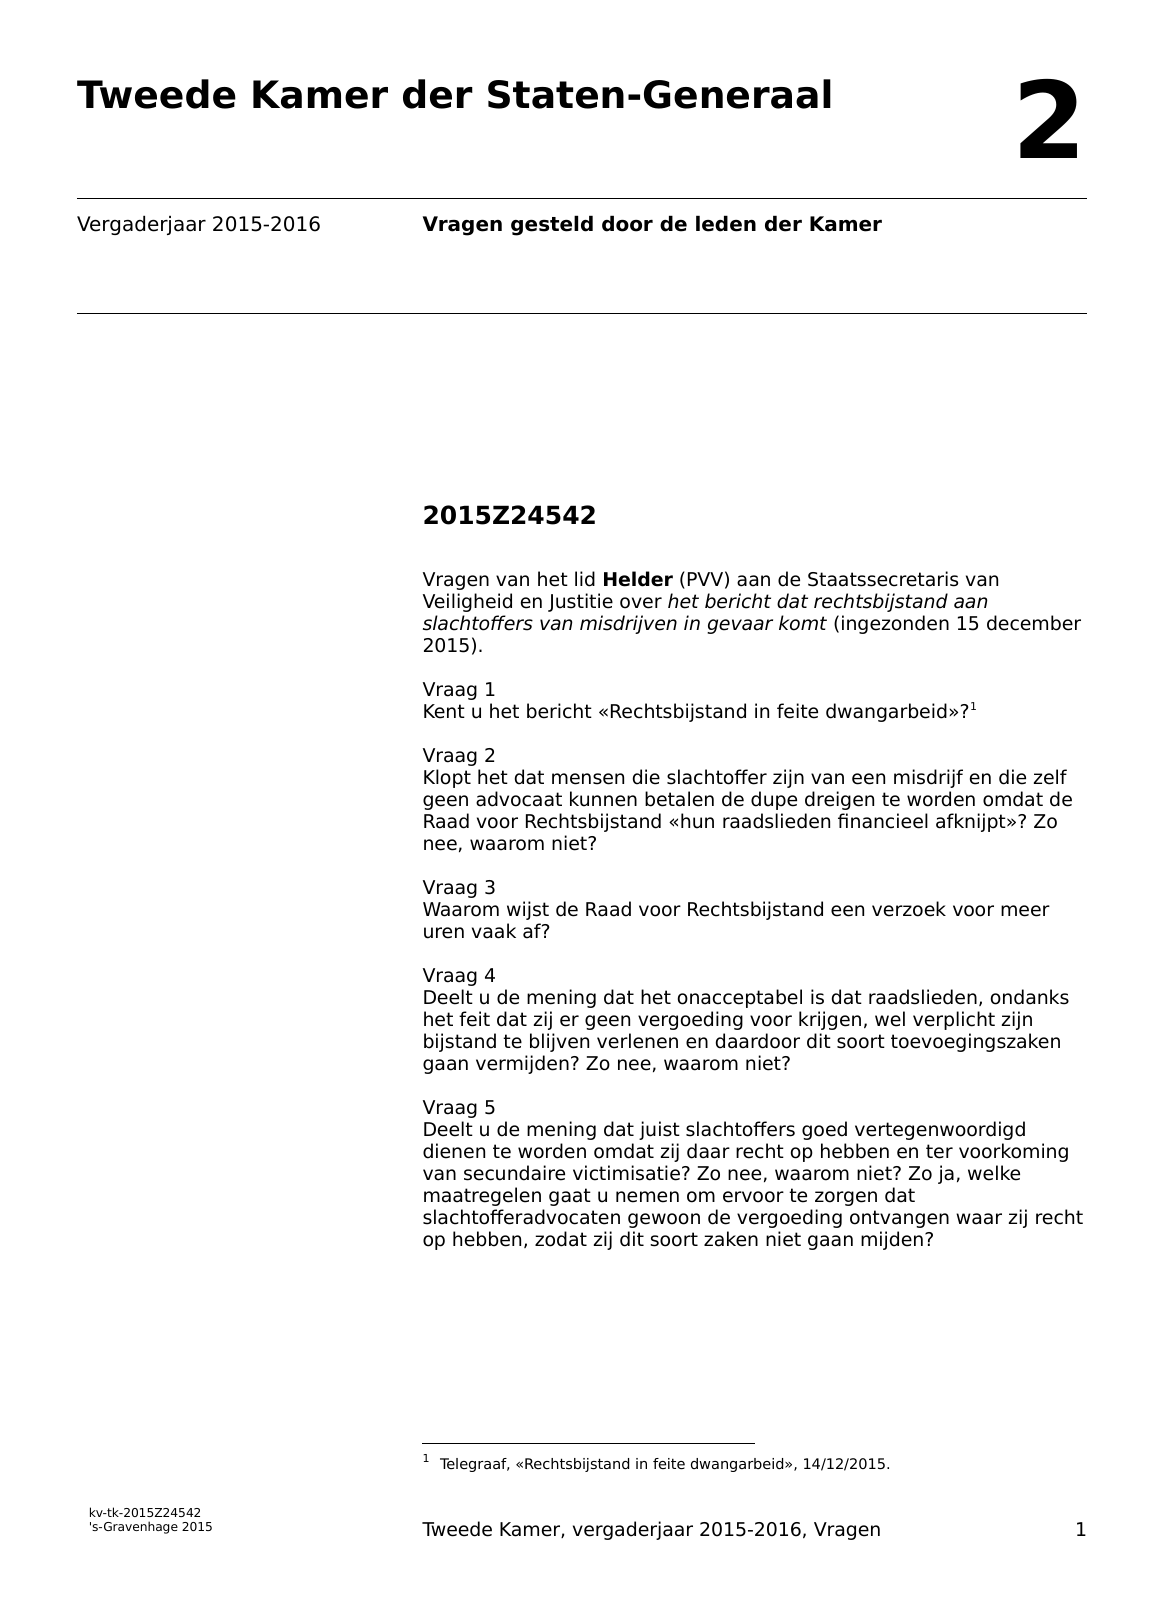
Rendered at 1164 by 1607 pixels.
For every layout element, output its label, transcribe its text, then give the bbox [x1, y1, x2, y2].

table_header Tweede Kamer der Staten-Generaal [77, 59, 886, 198]
table_header 2 [886, 59, 1087, 198]
text 's-Gravenhage 2015 [88, 1520, 323, 1534]
text Deelt u de mening dat het onacceptabel is dat raadslieden, ondanks het feit dat zij er geen vergoeding voor krijgen, wel verplicht zijn bijstand te blijven verlenen en daardoor dit soort toevoegingszaken gaan vermijden? Zo nee, waarom niet? [422, 987, 1087, 1075]
text Deelt u de mening dat juist slachtoffers goed vertegenwoordigd dienen te worden omdat zij daar recht op hebben en ter voorkoming van secundaire victimisatie? Zo nee, waarom niet? Zo ja, welke maatregelen gaat u nemen om ervoor te zorgen dat slachtofferadvocaten gewoon de vergoeding ontvangen waar zij recht op hebben, zodat zij dit soort zaken niet gaan mijden? [422, 1119, 1087, 1251]
text Telegraaf, «Rechtsbijstand in feite dwangarbeid», 14/12/2015. [422, 1452, 1087, 1474]
text Vraag 1 [422, 679, 1087, 701]
text Kent u het bericht «Rechtsbijstand in feite dwangarbeid»? [422, 701, 1087, 723]
text 2015Z24542 [422, 501, 1087, 531]
table_cell Vragen gesteld door de leden der Kamer [422, 199, 1087, 313]
text Vraag 4 [422, 965, 1087, 987]
text Vraag 5 [422, 1097, 1087, 1119]
text Vraag 3 [422, 877, 1087, 899]
text kv-tk-2015Z24542 [88, 1506, 323, 1520]
text Vraag 2 [422, 745, 1087, 767]
text Vragen van het lid Helder (PVV) aan de Staatssecretaris van Veiligheid en Justitie over het bericht dat rechtsbijstand aan slachtoffers van misdrijven in gevaar komt (ingezonden 15 december 2015). [422, 569, 1087, 657]
text Klopt het dat mensen die slachtoffer zijn van een misdrijf en die zelf geen advocaat kunnen betalen de dupe dreigen te worden omdat de Raad voor Rechtsbijstand «hun raadslieden financieel afknijpt»? Zo nee, waarom niet? [422, 767, 1087, 855]
text Waarom wijst de Raad voor Rechtsbijstand een verzoek voor meer uren vaak af? [422, 899, 1087, 943]
table_cell Vergaderjaar 2015-2016 [77, 199, 422, 313]
